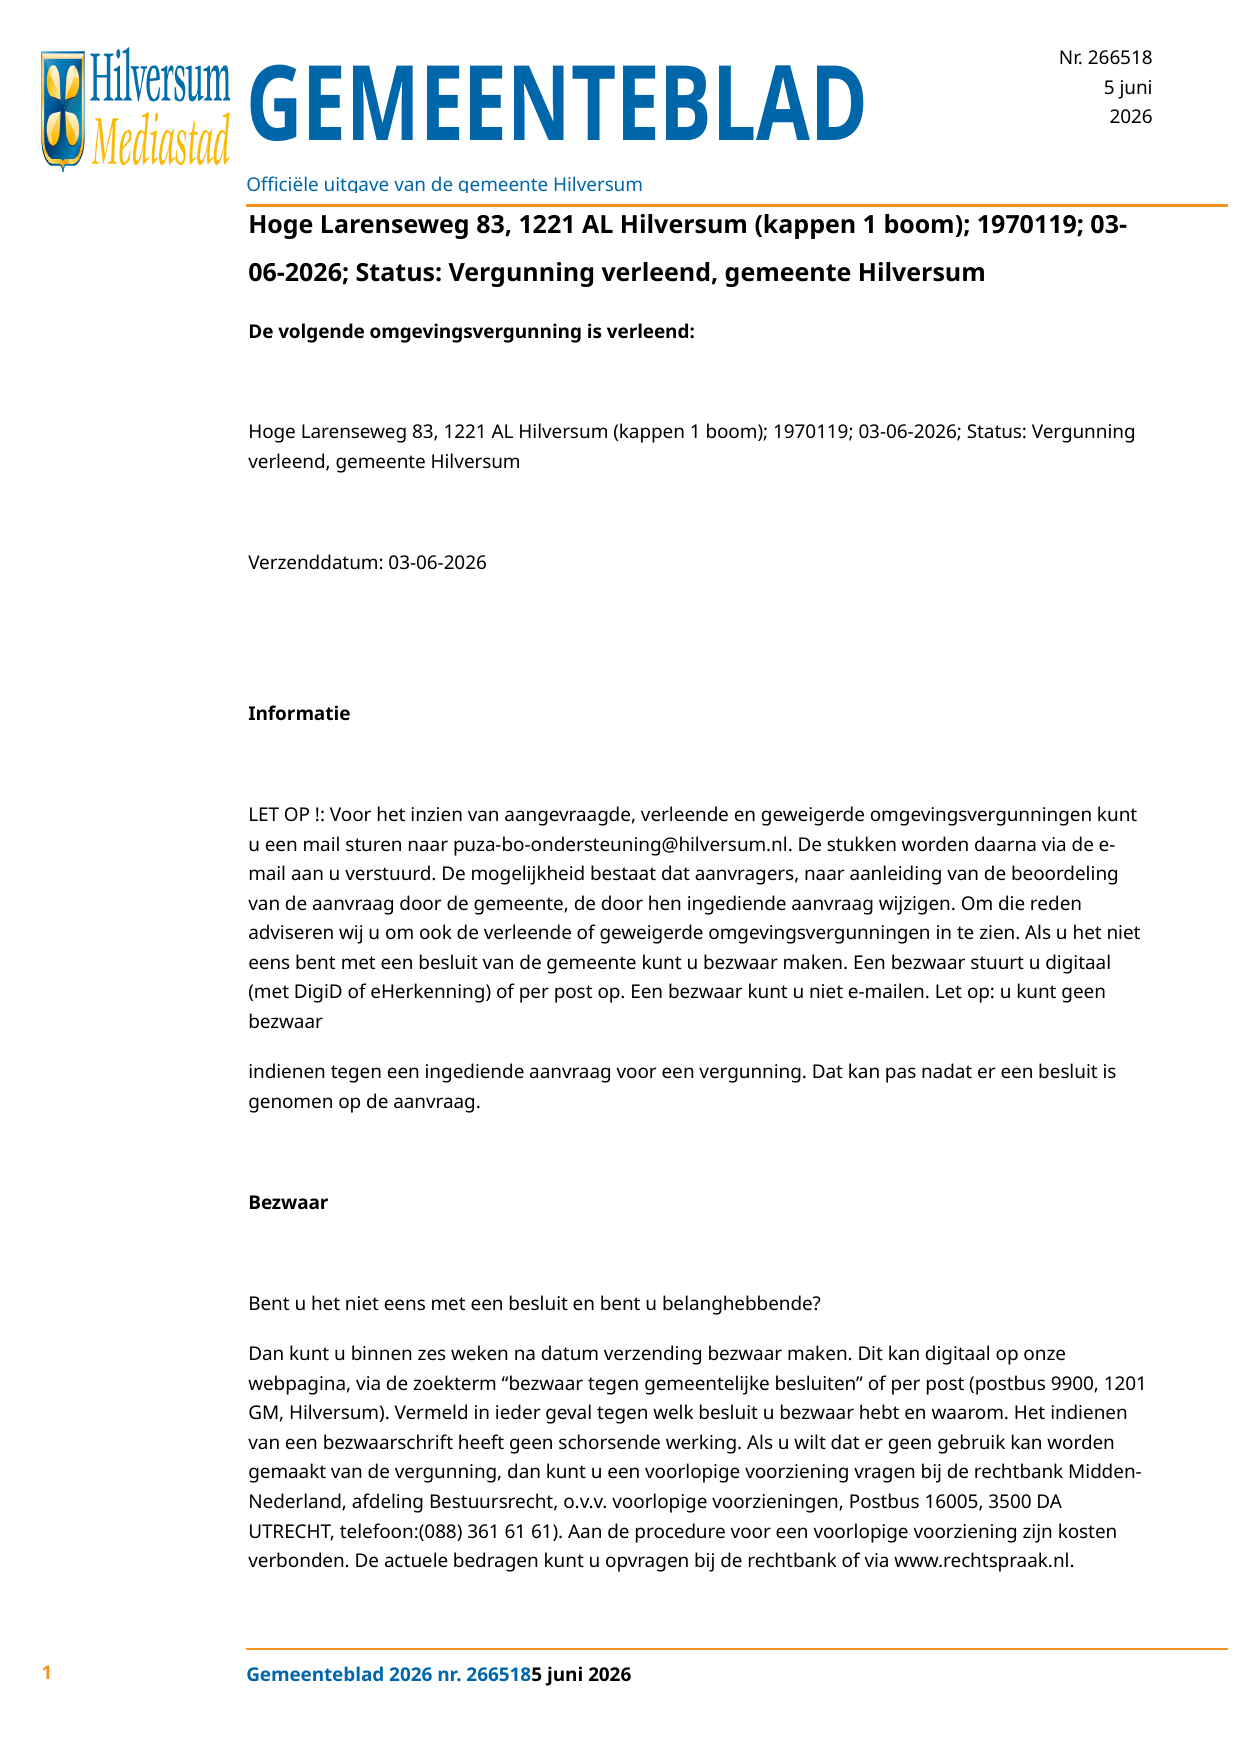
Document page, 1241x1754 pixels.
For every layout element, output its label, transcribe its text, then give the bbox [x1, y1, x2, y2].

text Dan kunt u binnen zes weken na datum verzending bezwaar maken. Dit kan digitaal op onze webpagina, via de zoekterm “bezwaar tegen gemeentelijke besluiten” of per post (postbus 9900, 1201 GM, Hilversum). Vermeld in ieder geval tegen welk besluit u bezwaar hebt en waarom. Het indienen van een bezwaarschrift heeft geen schorsende werking. Als u wilt dat er geen gebruik kan worden gemaakt van de vergunning, dan kunt u een voorlopige voorziening vragen bij de rechtbank Midden-Nederland, afdeling Bestuursrecht, o.v.v. voorlopige voorzieningen, Postbus 16005, 3500 DA UTRECHT, telefoon:(088) 361 61 61). Aan de procedure voor een voorlopige voorziening zijn kosten verbonden. De actuele bedragen kunt u opvragen bij de rechtbank of via www.rechtspraak.nl. [248, 1340, 1152, 1573]
text Hoge Larenseweg 83, 1221 AL Hilversum (kappen 1 boom); 1970119; 03-06-2026; Status: Vergunning verleend, gemeente Hilversum [248, 419, 1152, 474]
text LET OP !: Voor het inzien van aangevraagde, verleende en geweigerde omgevingsvergunningen kunt u een mail sturen naar puza-bo-ondersteuning@hilversum.nl. De stukken worden daarna via de e-mail aan u verstuurd. De mogelijkheid bestaat dat aanvragers, naar aanleiding van de beoordeling van de aanvraag door de gemeente, de door hen ingediende aanvraag wijzigen. Om die reden adviseren wij u om ook de verleende of geweigerde omgevingsvergunningen in te zien. Als u het niet eens bent met een besluit van de gemeente kunt u bezwaar maken. Een bezwaar stuurt u digitaal (met DigiD of eHerkenning) of per post op. Een bezwaar kunt u niet e-mailen. Let op: u kunt geen bezwaar [248, 801, 1152, 1034]
text indienen tegen een ingediende aanvraag voor een vergunning. Dat kan pas nadat er een besluit is genomen op de aanvraag. [248, 1059, 1152, 1114]
text Hoge Larenseweg 83, 1221 AL Hilversum (kappen 1 boom); 1970119; 03-06-2026; Status: Vergunning verleend, gemeente Hilversum [248, 207, 1152, 288]
picture [41, 47, 231, 172]
text Bent u het niet eens met een besluit en bent u belanghebbende? [248, 1290, 1152, 1316]
text Bezwaar [248, 1189, 1152, 1215]
text De volgende omgevingsvergunning is verleend: [248, 318, 1152, 344]
text Informatie [248, 700, 1152, 726]
text Verzenddatum: 03-06-2026 [248, 549, 1152, 575]
